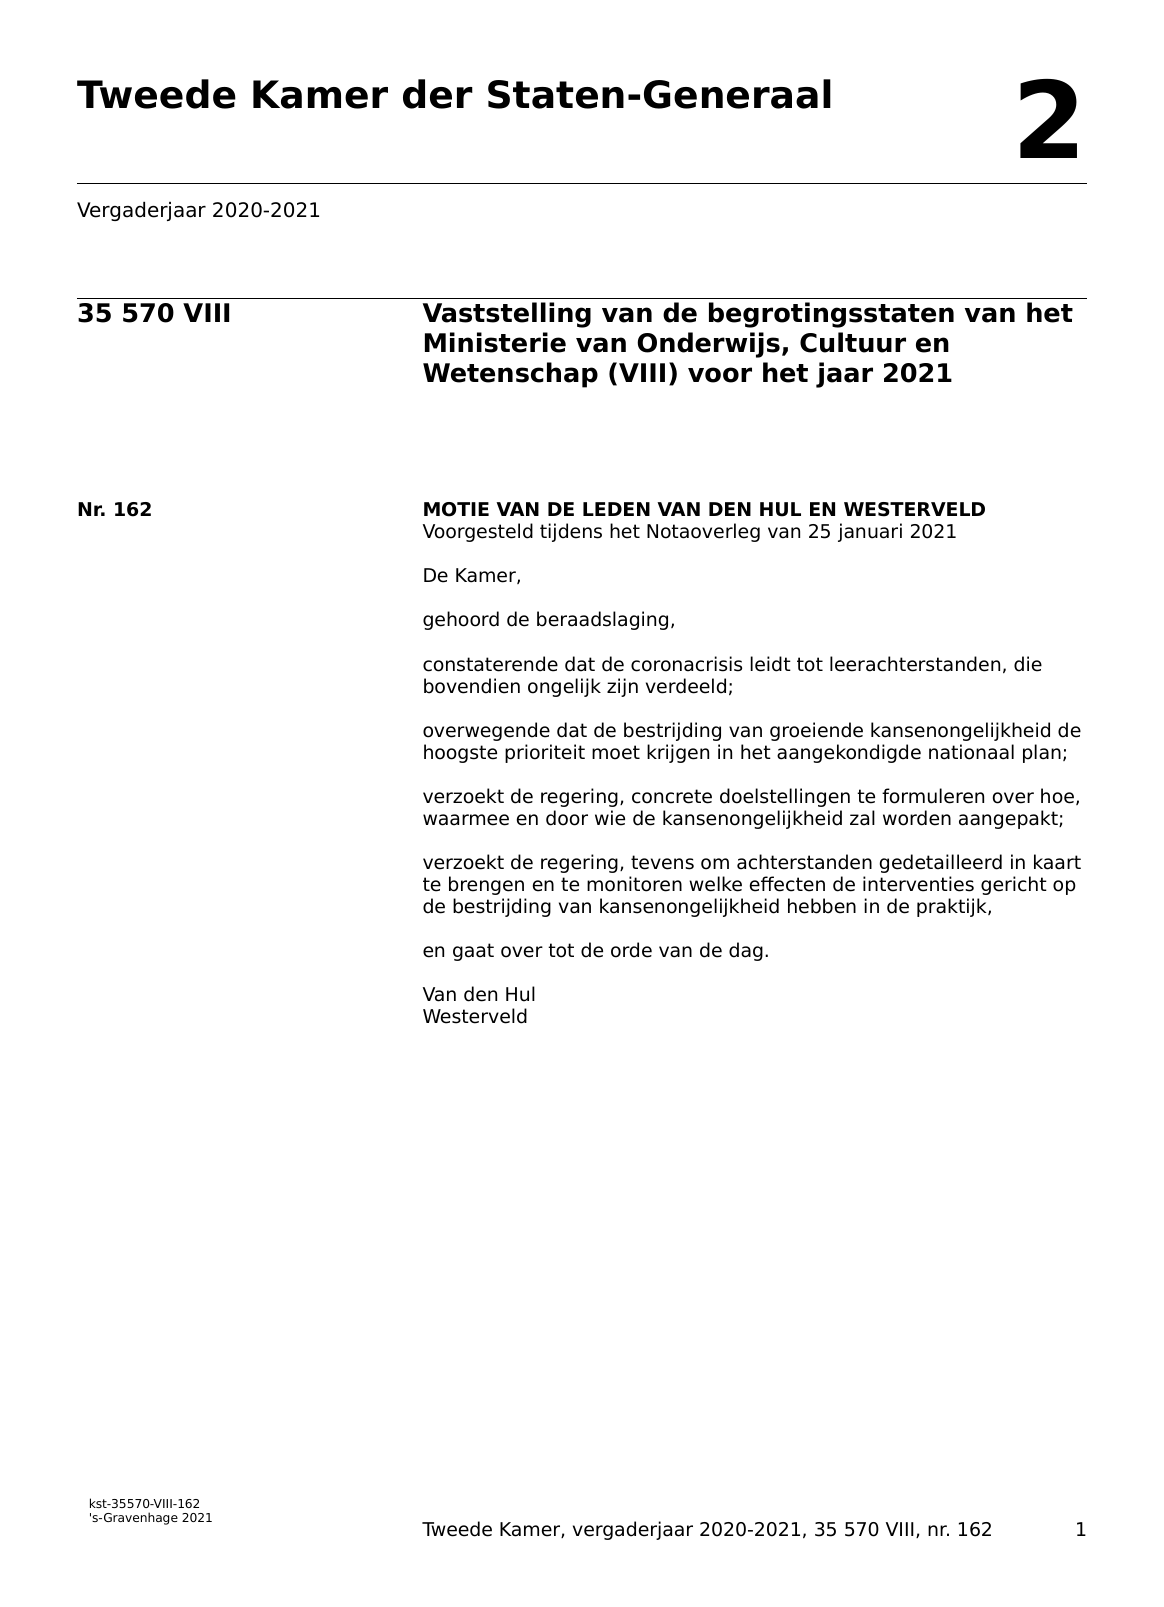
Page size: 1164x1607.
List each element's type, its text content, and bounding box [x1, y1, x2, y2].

text Voorgesteld tijdens het Notaoverleg van 25 januari 2021 [422, 521, 1087, 543]
text verzoekt de regering, tevens om achterstanden gedetailleerd in kaart te brengen en te monitoren welke effecten de interventies gericht op de bestrijding van kansenongelijkheid hebben in de praktijk, [422, 852, 1087, 918]
text gehoord de beraadslaging, [422, 609, 1087, 631]
text en gaat over tot de orde van de dag. [422, 940, 1087, 962]
text 's-Gravenhage 2021 [88, 1511, 323, 1525]
table_cell Vergaderjaar 2020-2021 [77, 184, 1087, 298]
text overwegende dat de bestrijding van groeiende kansenongelijkheid de hoogste prioriteit moet krijgen in het aangekondigde nationaal plan; [422, 720, 1087, 764]
text constaterende dat de coronacrisis leidt tot leerachterstanden, die bovendien ongelijk zijn verdeeld; [422, 653, 1087, 697]
table_header Tweede Kamer der Staten-Generaal [77, 59, 886, 183]
table_header 2 [886, 59, 1087, 183]
subtitle 35 570 VIII Vaststelling van de begrotingsstaten van het Ministerie van Onderwijs, Cultuur en Wetenschap (VIII) voor het jaar 2021 [77, 299, 1087, 388]
text De Kamer, [422, 565, 1087, 587]
text Westerveld [422, 1006, 1087, 1028]
text kst-35570-VIII-162 [88, 1497, 323, 1511]
subtitle Nr. 162 MOTIE VAN DE LEDEN VAN DEN HUL EN WESTERVELD [77, 499, 1087, 521]
text verzoekt de regering, concrete doelstellingen te formuleren over hoe, waarmee en door wie de kansenongelijkheid zal worden aangepakt; [422, 786, 1087, 830]
text Van den Hul [422, 984, 1087, 1006]
